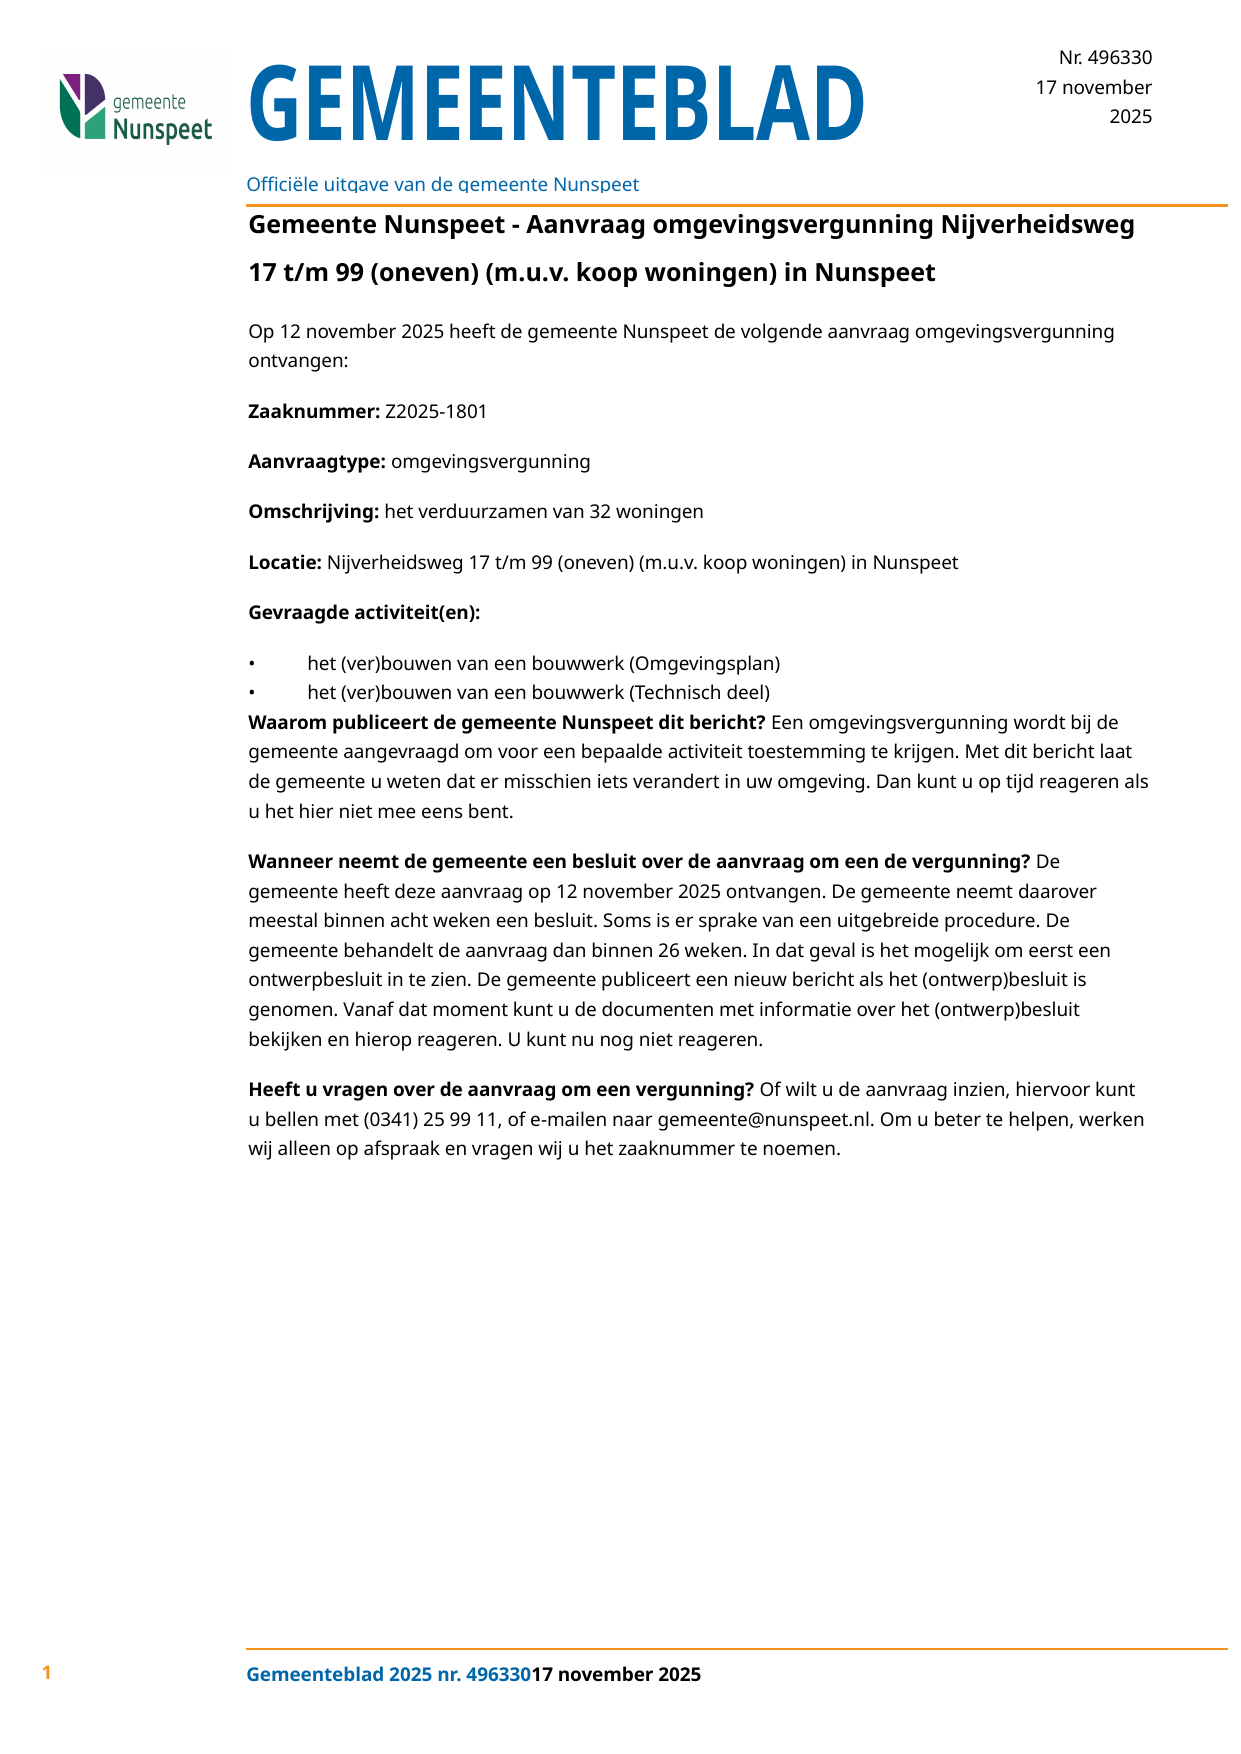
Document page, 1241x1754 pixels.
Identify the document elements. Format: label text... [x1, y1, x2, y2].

text Heeft u vragen over de aanvraag om een vergunning? Of wilt u de aanvraag inzien, hiervoor kunt u bellen met (0341) 25 99 11, of e-mailen naar gemeente@nunspeet.nl. Om u beter te helpen, werken wij alleen op afspraak en vragen wij u het zaaknummer te noemen. [248, 1076, 1152, 1161]
picture [41, 47, 231, 172]
list het (ver)bouwen van een bouwwerk (Omgevingsplan) [248, 650, 1152, 676]
text Gevraagde activiteit(en): [248, 599, 1152, 625]
list het (ver)bouwen van een bouwwerk (Technisch deel) [248, 679, 1152, 705]
text Waarom publiceert de gemeente Nunspeet dit bericht? Een omgevingsvergunning wordt bij de gemeente aangevraagd om voor een bepaalde activiteit toestemming te krijgen. Met dit bericht laat de gemeente u weten dat er misschien iets verandert in uw omgeving. Dan kunt u op tijd reageren als u het hier niet mee eens bent. [248, 709, 1152, 824]
text Zaaknummer: Z2025-1801 [248, 398, 1152, 424]
text Wanneer neemt de gemeente een besluit over de aanvraag om een de vergunning? De gemeente heeft deze aanvraag op 12 november 2025 ontvangen. De gemeente neemt daarover meestal binnen acht weken een besluit. Soms is er sprake van een uitgebreide procedure. De gemeente behandelt de aanvraag dan binnen 26 weken. In dat geval is het mogelijk om eerst een ontwerpbesluit in te zien. De gemeente publiceert een nieuw bericht als het (ontwerp)besluit is genomen. Vanaf dat moment kunt u de documenten met informatie over het (ontwerp)besluit bekijken en hierop reageren. U kunt nu nog niet reageren. [248, 848, 1152, 1052]
text Op 12 november 2025 heeft de gemeente Nunspeet de volgende aanvraag omgevingsvergunning ontvangen: [248, 318, 1152, 373]
text Omschrijving: het verduurzamen van 32 woningen [248, 499, 1152, 524]
text Aanvraagtype: omgevingsvergunning [248, 448, 1152, 474]
text Locatie: Nijverheidsweg 17 t/m 99 (oneven) (m.u.v. koop woningen) in Nunspeet [248, 549, 1152, 575]
text Gemeente Nunspeet - Aanvraag omgevingsvergunning Nijverheidsweg 17 t/m 99 (oneven) (m.u.v. koop woningen) in Nunspeet [248, 207, 1152, 288]
